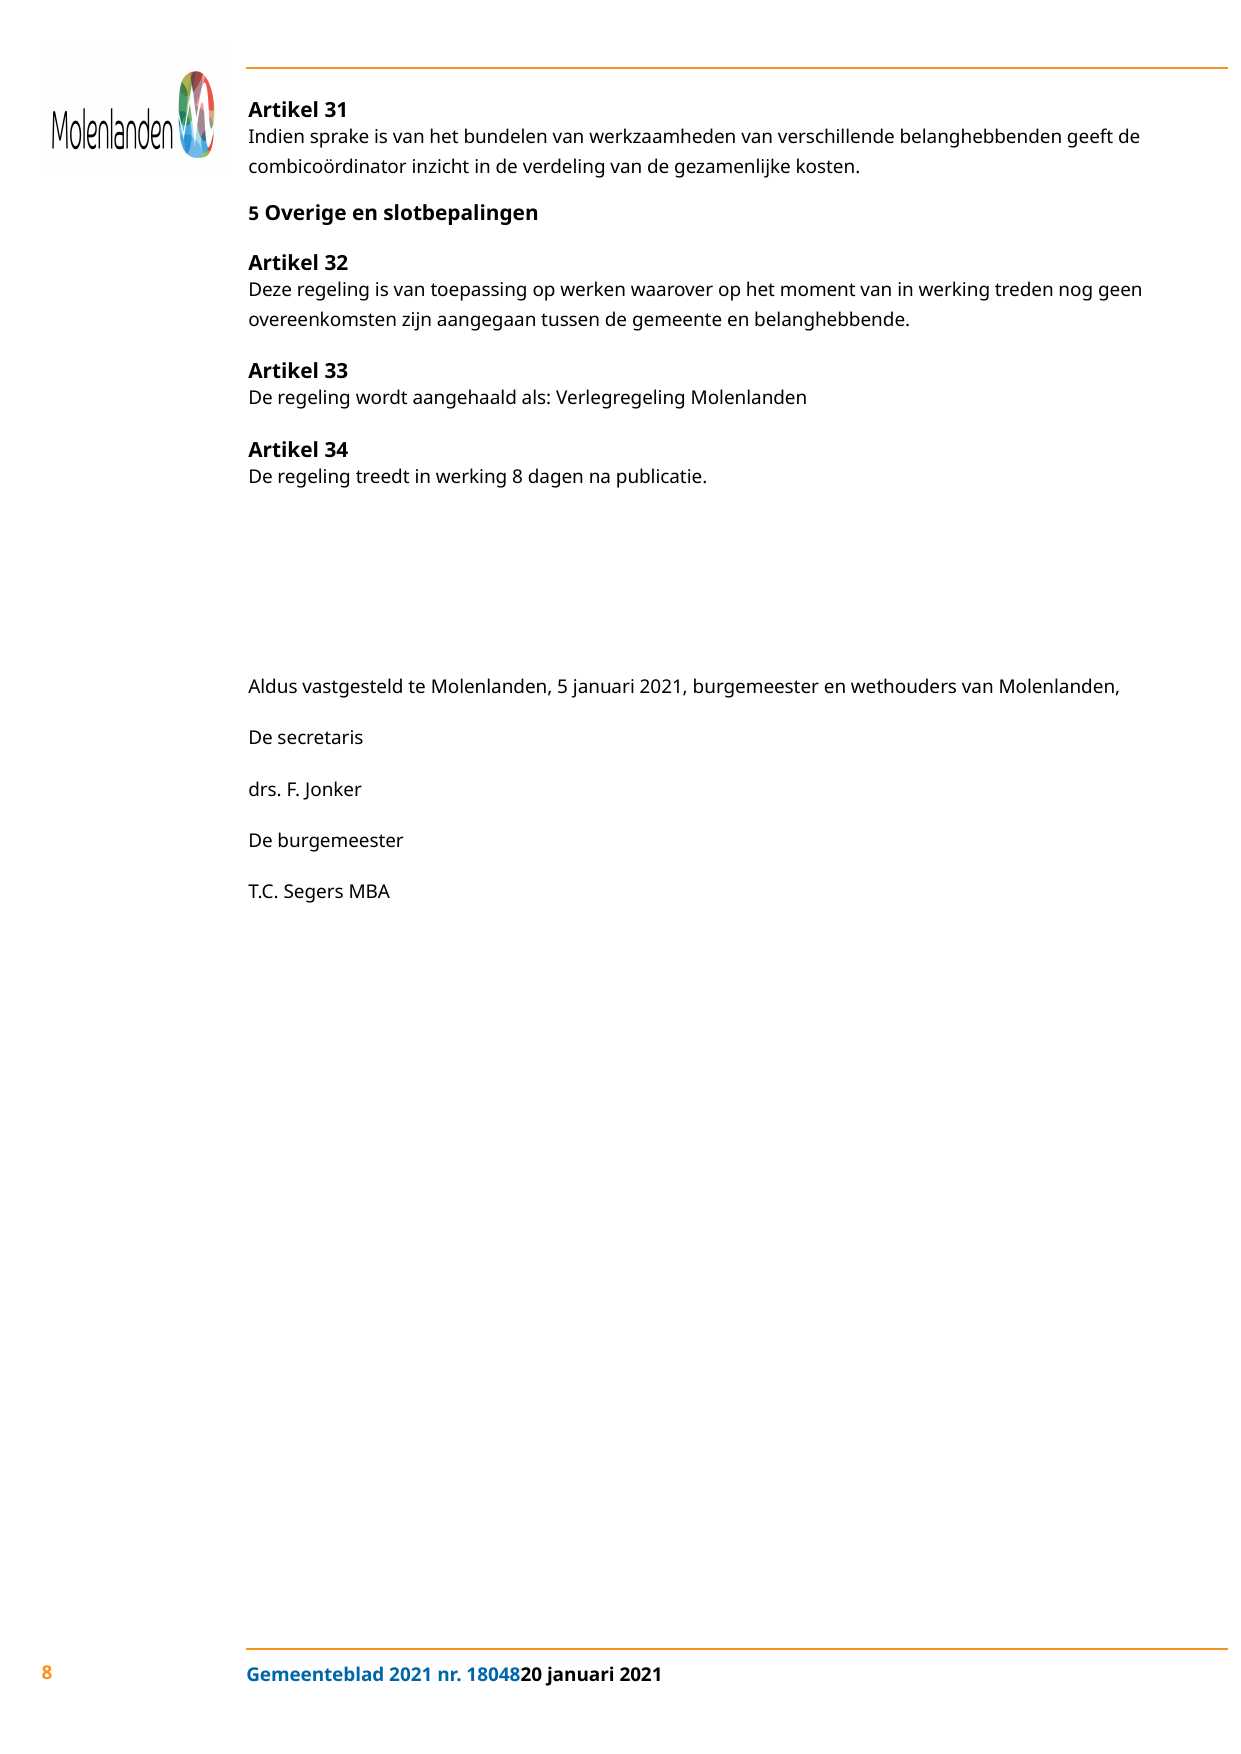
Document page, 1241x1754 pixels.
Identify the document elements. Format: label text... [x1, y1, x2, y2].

picture [41, 47, 231, 172]
text De burgemeester [248, 827, 1152, 853]
text Artikel 31 [248, 95, 1152, 123]
text Artikel 34 [248, 435, 1152, 463]
text Artikel 33 [248, 356, 1152, 384]
text Artikel 32 [248, 248, 1152, 276]
text De regeling wordt aangehaald als: Verlegregeling Molenlanden [248, 384, 1152, 410]
text 5 Overige en slotbepalingen [248, 198, 1152, 227]
text Aldus vastgesteld te Molenlanden, 5 januari 2021, burgemeester en wethouders van Molenlanden, [248, 673, 1152, 698]
text T.C. Segers MBA [248, 879, 1152, 904]
text De secretaris [248, 724, 1152, 750]
text Deze regeling is van toepassing op werken waarover op het moment van in werking treden nog geen overeenkomsten zijn aangegaan tussen de gemeente en belanghebbende. [248, 276, 1152, 331]
text De regeling treedt in werking 8 dagen na publicatie. [248, 463, 1152, 489]
text drs. F. Jonker [248, 776, 1152, 801]
text Indien sprake is van het bundelen van werkzaamheden van verschillende belanghebbenden geeft de combicoördinator inzicht in de verdeling van de gezamenlijke kosten. [248, 123, 1152, 178]
